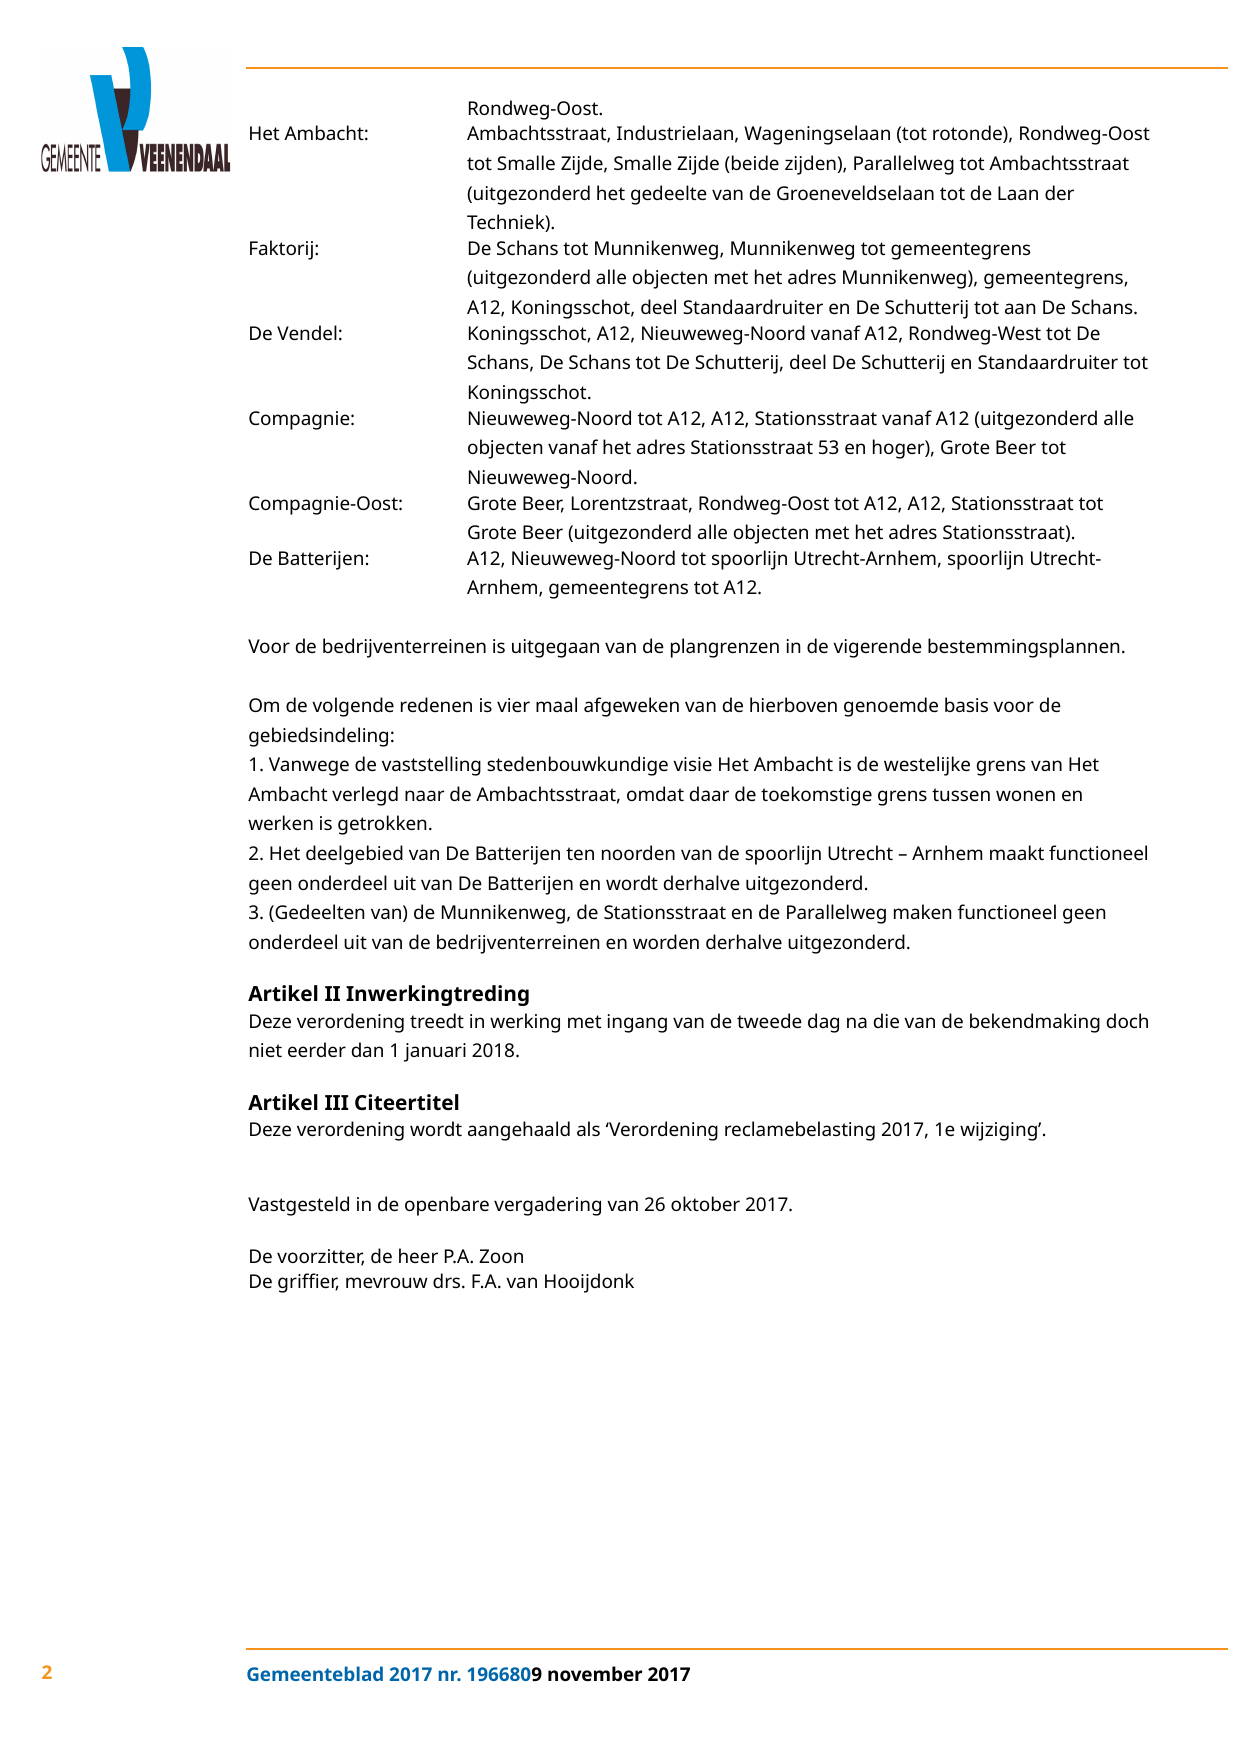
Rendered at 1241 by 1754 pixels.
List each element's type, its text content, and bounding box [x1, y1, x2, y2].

table_cell Het Ambacht: [248, 121, 467, 235]
text Deze verordening treedt in werking met ingang van de tweede dag na die van de bekendmaking doch niet eerder dan 1 januari 2018. [248, 1008, 1152, 1063]
table_cell Grote Beer, Lorentzstraat, Rondweg-Oost tot A12, A12, Stationsstraat tot Grote Beer (uitgezonderd alle objecten met het adres Stationsstraat). [467, 490, 1152, 545]
table_cell Nieuweweg-Noord tot A12, A12, Stationsstraat vanaf A12 (uitgezonderd alle objecten vanaf het adres Stationsstraat 53 en hoger), Grote Beer tot Nieuweweg-Noord. [467, 405, 1152, 490]
table_header Rondweg-Oost. [467, 95, 1152, 121]
table_cell Compagnie: [248, 405, 467, 490]
text Om de volgende redenen is vier maal afgeweken van de hierboven genoemde basis voor de gebiedsindeling: [248, 692, 1152, 748]
table_cell De Schans tot Munnikenweg, Munnikenweg tot gemeentegrens (uitgezonderd alle objecten met het adres Munnikenweg), gemeentegrens, A12, Koningsschot, deel Standaardruiter en De Schutterij tot aan De Schans. [467, 235, 1152, 320]
table_cell Ambachtsstraat, Industrielaan, Wageningselaan (tot rotonde), Rondweg-Oost tot Smalle Zijde, Smalle Zijde (beide zijden), Parallelweg tot Ambachtsstraat (uitgezonderd het gedeelte van de Groeneveldselaan tot de Laan der Techniek). [467, 121, 1152, 235]
table_cell Faktorij: [248, 235, 467, 320]
text Vastgesteld in de openbare vergadering van 26 oktober 2017. [248, 1191, 1152, 1217]
text Artikel III Citeertitel [248, 1088, 1152, 1116]
table_cell Koningsschot, A12, Nieuweweg-Noord vanaf A12, Rondweg-West tot De Schans, De Schans tot De Schutterij, deel De Schutterij en Standaardruiter tot Koningsschot. [467, 320, 1152, 405]
text De voorzitter, de heer P.A. Zoon [248, 1243, 1152, 1269]
table_cell De Vendel: [248, 320, 467, 405]
text Deze verordening wordt aangehaald als ‘Verordening reclamebelasting 2017, 1e wijziging’. [248, 1116, 1152, 1142]
text 1. Vanwege de vaststelling stedenbouwkundige visie Het Ambacht is de westelijke grens van Het Ambacht verlegd naar de Ambachtsstraat, omdat daar de toekomstige grens tussen wonen en werken is getrokken. [248, 751, 1152, 836]
text Artikel II Inwerkingtreding [248, 979, 1152, 1008]
text Voor de bedrijventerreinen is uitgegaan van de plangrenzen in de vigerende bestemmingsplannen. [248, 633, 1152, 659]
table_header [248, 95, 467, 121]
picture [123, 47, 231, 172]
picture [41, 47, 130, 172]
table_cell A12, Nieuweweg-Noord tot spoorlijn Utrecht-Arnhem, spoorlijn Utrecht-Arnhem, gemeentegrens tot A12. [467, 545, 1152, 600]
table_cell Compagnie-Oost: [248, 490, 467, 545]
text 3. (Gedeelten van) de Munnikenweg, de Stationsstraat en de Parallelweg maken functioneel geen onderdeel uit van de bedrijventerreinen en worden derhalve uitgezonderd. [248, 899, 1152, 955]
text De griffier, mevrouw drs. F.A. van Hooijdonk [248, 1269, 1152, 1294]
text 2. Het deelgebied van De Batterijen ten noorden van de spoorlijn Utrecht – Arnhem maakt functioneel geen onderdeel uit van De Batterijen en wordt derhalve uitgezonderd. [248, 840, 1152, 896]
table_cell De Batterijen: [248, 545, 467, 600]
